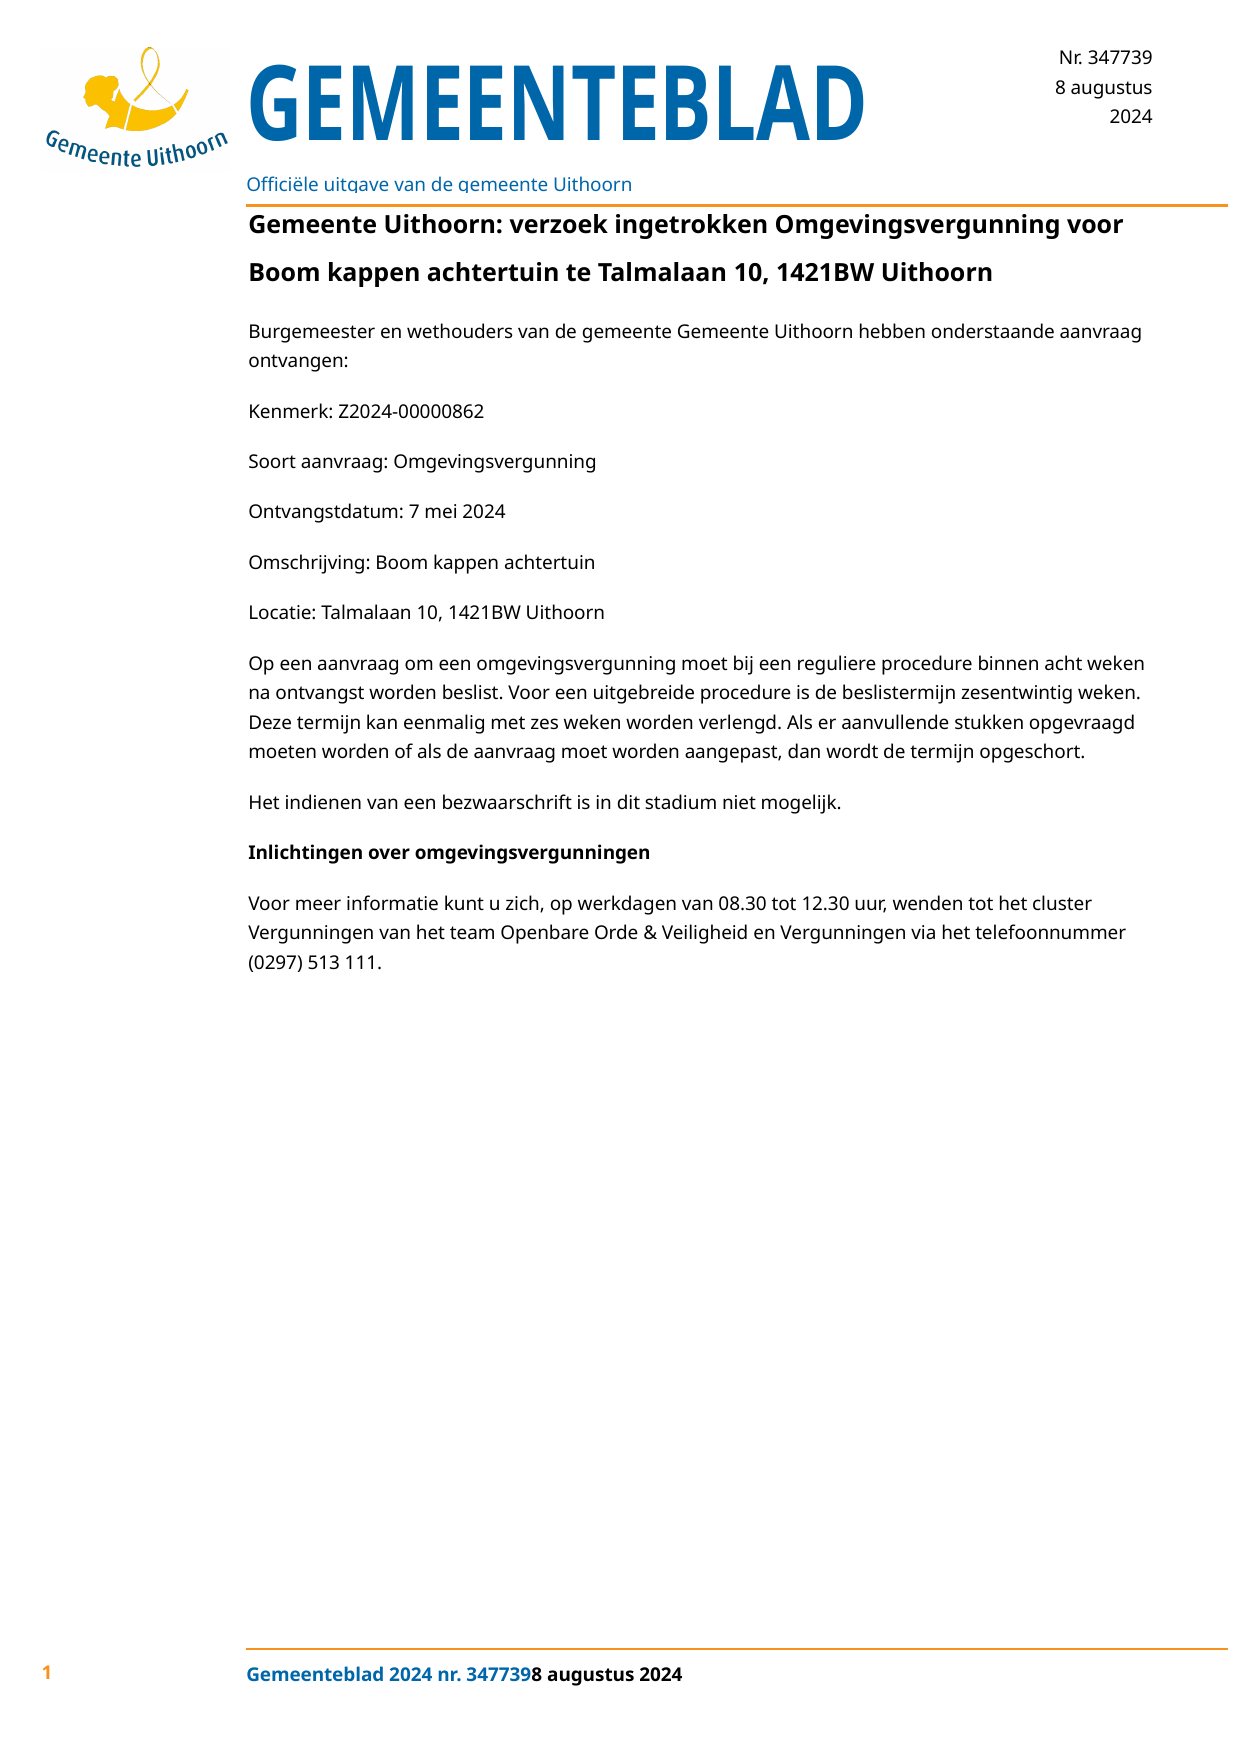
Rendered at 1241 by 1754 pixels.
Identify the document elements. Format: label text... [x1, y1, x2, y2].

text Het indienen van een bezwaarschrift is in dit stadium niet mogelijk. [248, 789, 1152, 815]
text Op een aanvraag om een omgevingsvergunning moet bij een reguliere procedure binnen acht weken na ontvangst worden beslist. Voor een uitgebreide procedure is de beslistermijn zesentwintig weken. Deze termijn kan eenmalig met zes weken worden verlengd. Als er aanvullende stukken opgevraagd moeten worden of als de aanvraag moet worden aangepast, dan wordt de termijn opgeschort. [248, 650, 1152, 764]
text Soort aanvraag: Omgevingsvergunning [248, 448, 1152, 474]
text Voor meer informatie kunt u zich, op werkdagen van 08.30 tot 12.30 uur, wenden tot het cluster Vergunningen van het team Openbare Orde & Veiligheid en Vergunningen via het telefoonnummer (0297) 513 111. [248, 890, 1152, 975]
text Ontvangstdatum: 7 mei 2024 [248, 499, 1152, 524]
text Locatie: Talmalaan 10, 1421BW Uithoorn [248, 599, 1152, 625]
text Gemeente Uithoorn: verzoek ingetrokken Omgevingsvergunning voor Boom kappen achtertuin te Talmalaan 10, 1421BW Uithoorn [248, 207, 1152, 288]
picture [41, 47, 231, 172]
text Kenmerk: Z2024-00000862 [248, 398, 1152, 424]
text Omschrijving: Boom kappen achtertuin [248, 549, 1152, 575]
text Burgemeester en wethouders van de gemeente Gemeente Uithoorn hebben onderstaande aanvraag ontvangen: [248, 318, 1152, 373]
text Inlichtingen over omgevingsvergunningen [248, 839, 1152, 865]
